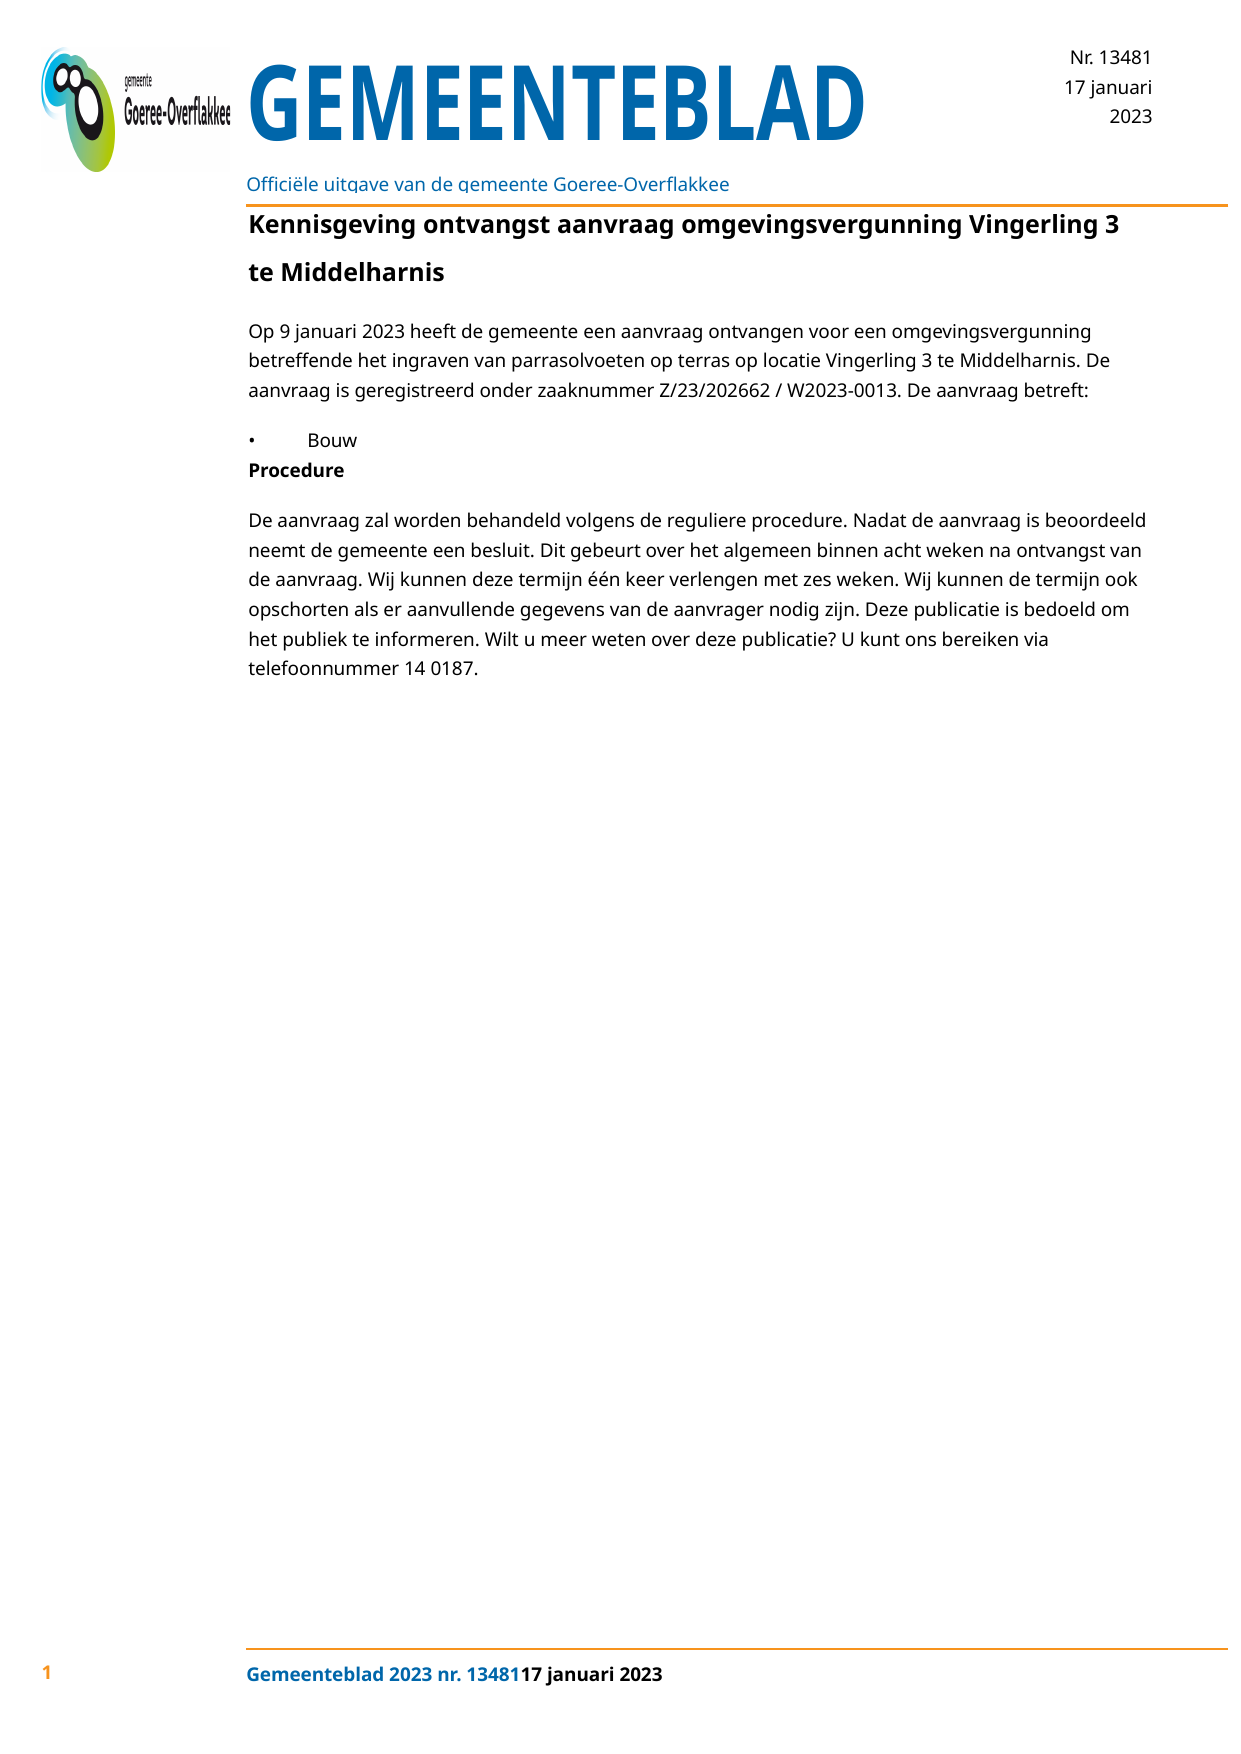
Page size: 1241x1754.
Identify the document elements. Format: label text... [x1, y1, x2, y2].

picture [41, 47, 231, 172]
list Bouw [248, 427, 1152, 453]
text Kennisgeving ontvangst aanvraag omgevingsvergunning Vingerling 3 te Middelharnis [248, 207, 1152, 288]
text Op 9 januari 2023 heeft de gemeente een aanvraag ontvangen voor een omgevingsvergunning betreffende het ingraven van parrasolvoeten op terras op locatie Vingerling 3 te Middelharnis. De aanvraag is geregistreerd onder zaaknummer Z/23/202662 / W2023-0013. De aanvraag betreft: [248, 318, 1152, 403]
text De aanvraag zal worden behandeld volgens de reguliere procedure. Nadat de aanvraag is beoordeeld neemt de gemeente een besluit. Dit gebeurt over het algemeen binnen acht weken na ontvangst van de aanvraag. Wij kunnen deze termijn één keer verlengen met zes weken. Wij kunnen de termijn ook opschorten als er aanvullende gegevens van de aanvrager nodig zijn. Deze publicatie is bedoeld om het publiek te informeren. Wilt u meer weten over deze publicatie? U kunt ons bereiken via telefoonnummer 14 0187. [248, 507, 1152, 681]
text Procedure [248, 457, 1152, 483]
